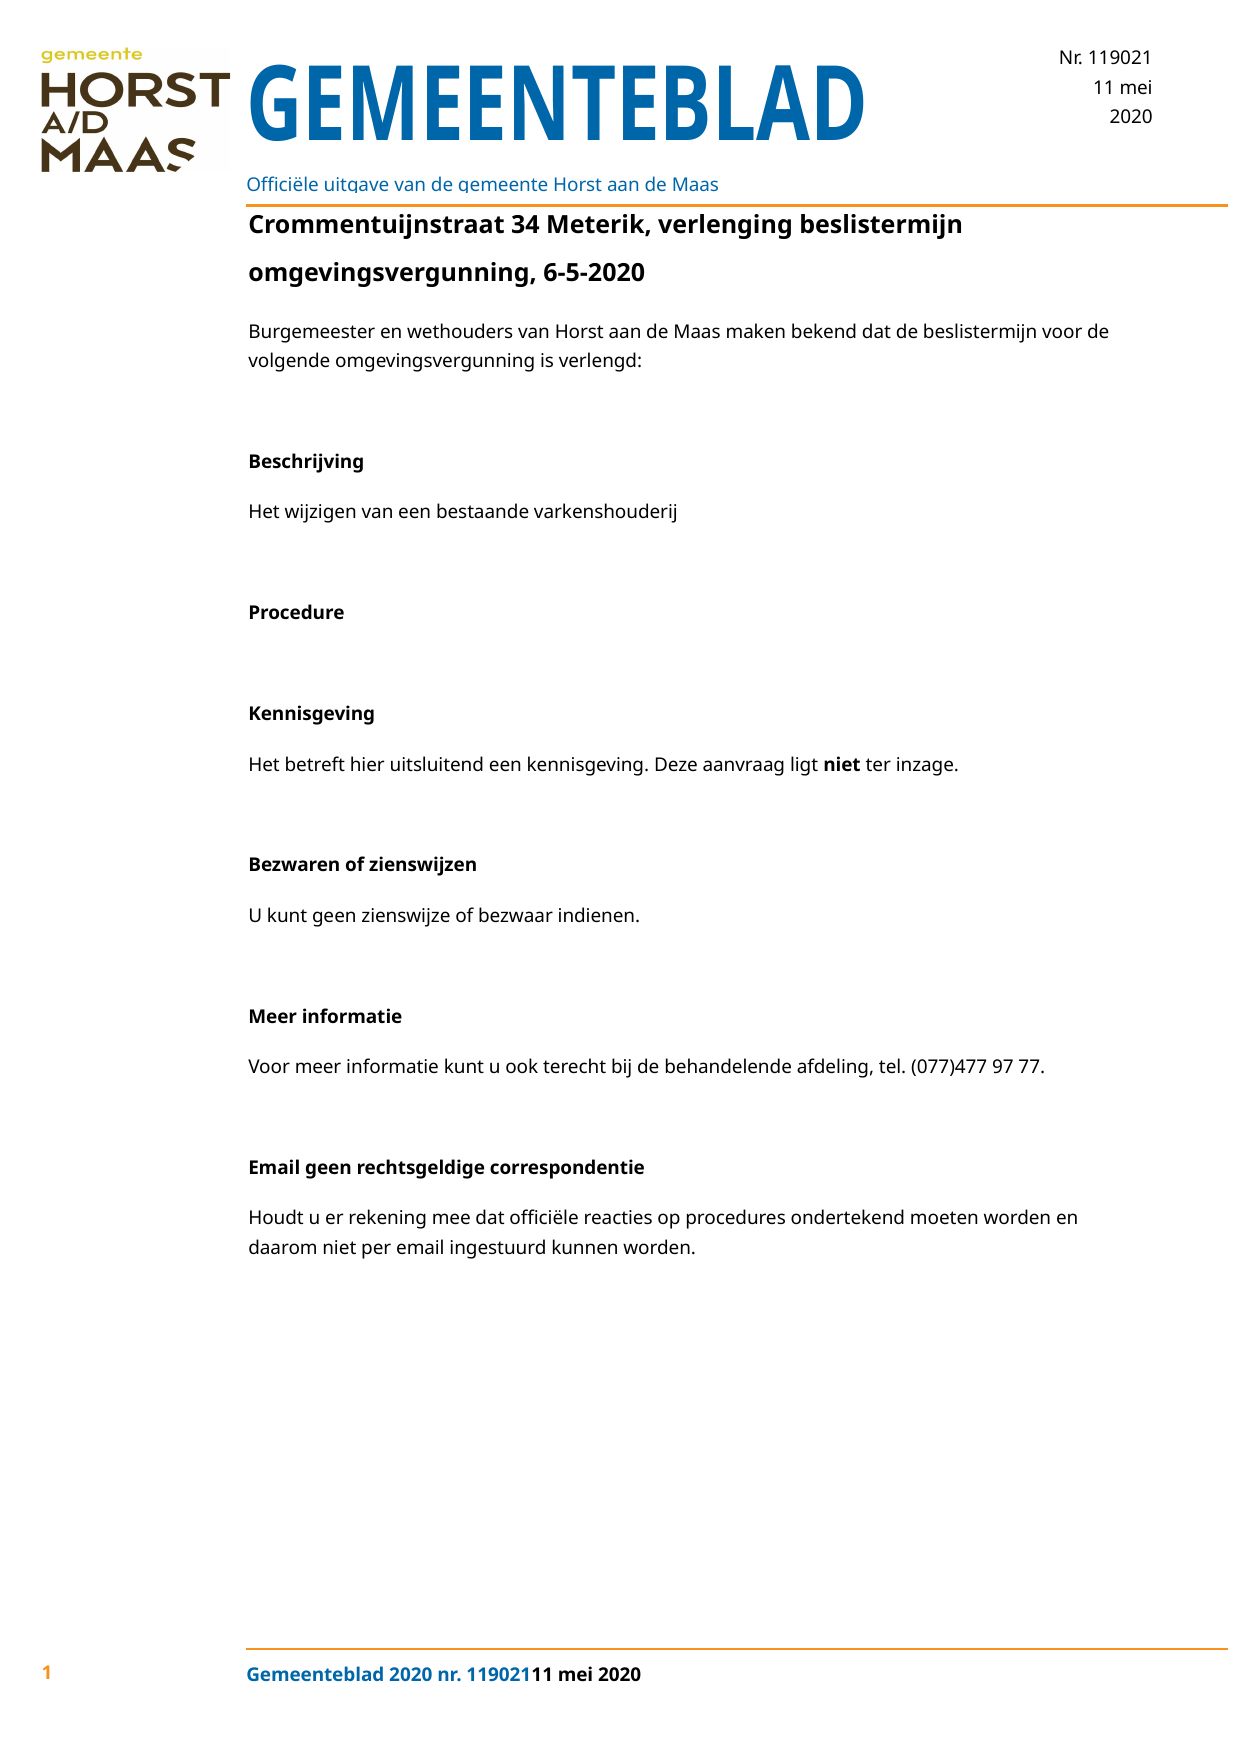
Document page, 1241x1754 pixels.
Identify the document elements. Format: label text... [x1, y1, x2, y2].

text Procedure [248, 599, 1152, 625]
text Crommentuijnstraat 34 Meterik, verlenging beslistermijn omgevingsvergunning, 6-5-2020 [248, 207, 1152, 288]
text U kunt geen zienswijze of bezwaar indienen. [248, 902, 1152, 928]
text Voor meer informatie kunt u ook terecht bij de behandelende afdeling, tel. (077)477 97 77. [248, 1053, 1152, 1079]
text Kennisgeving [248, 700, 1152, 726]
text Email geen rechtsgeldige correspondentie [248, 1154, 1152, 1180]
picture [41, 47, 231, 172]
text Het wijzigen van een bestaande varkenshouderij [248, 499, 1152, 524]
text Meer informatie [248, 1003, 1152, 1029]
text Het betreft hier uitsluitend een kennisgeving. Deze aanvraag ligt niet ter inzage. [248, 751, 1152, 777]
text Houdt u er rekening mee dat officiële reacties op procedures ondertekend moeten worden en daarom niet per email ingestuurd kunnen worden. [248, 1204, 1152, 1260]
text Beschrijving [248, 448, 1152, 474]
text Bezwaren of zienswijzen [248, 852, 1152, 877]
text Burgemeester en wethouders van Horst aan de Maas maken bekend dat de beslistermijn voor de volgende omgevingsvergunning is verlengd: [248, 318, 1152, 373]
